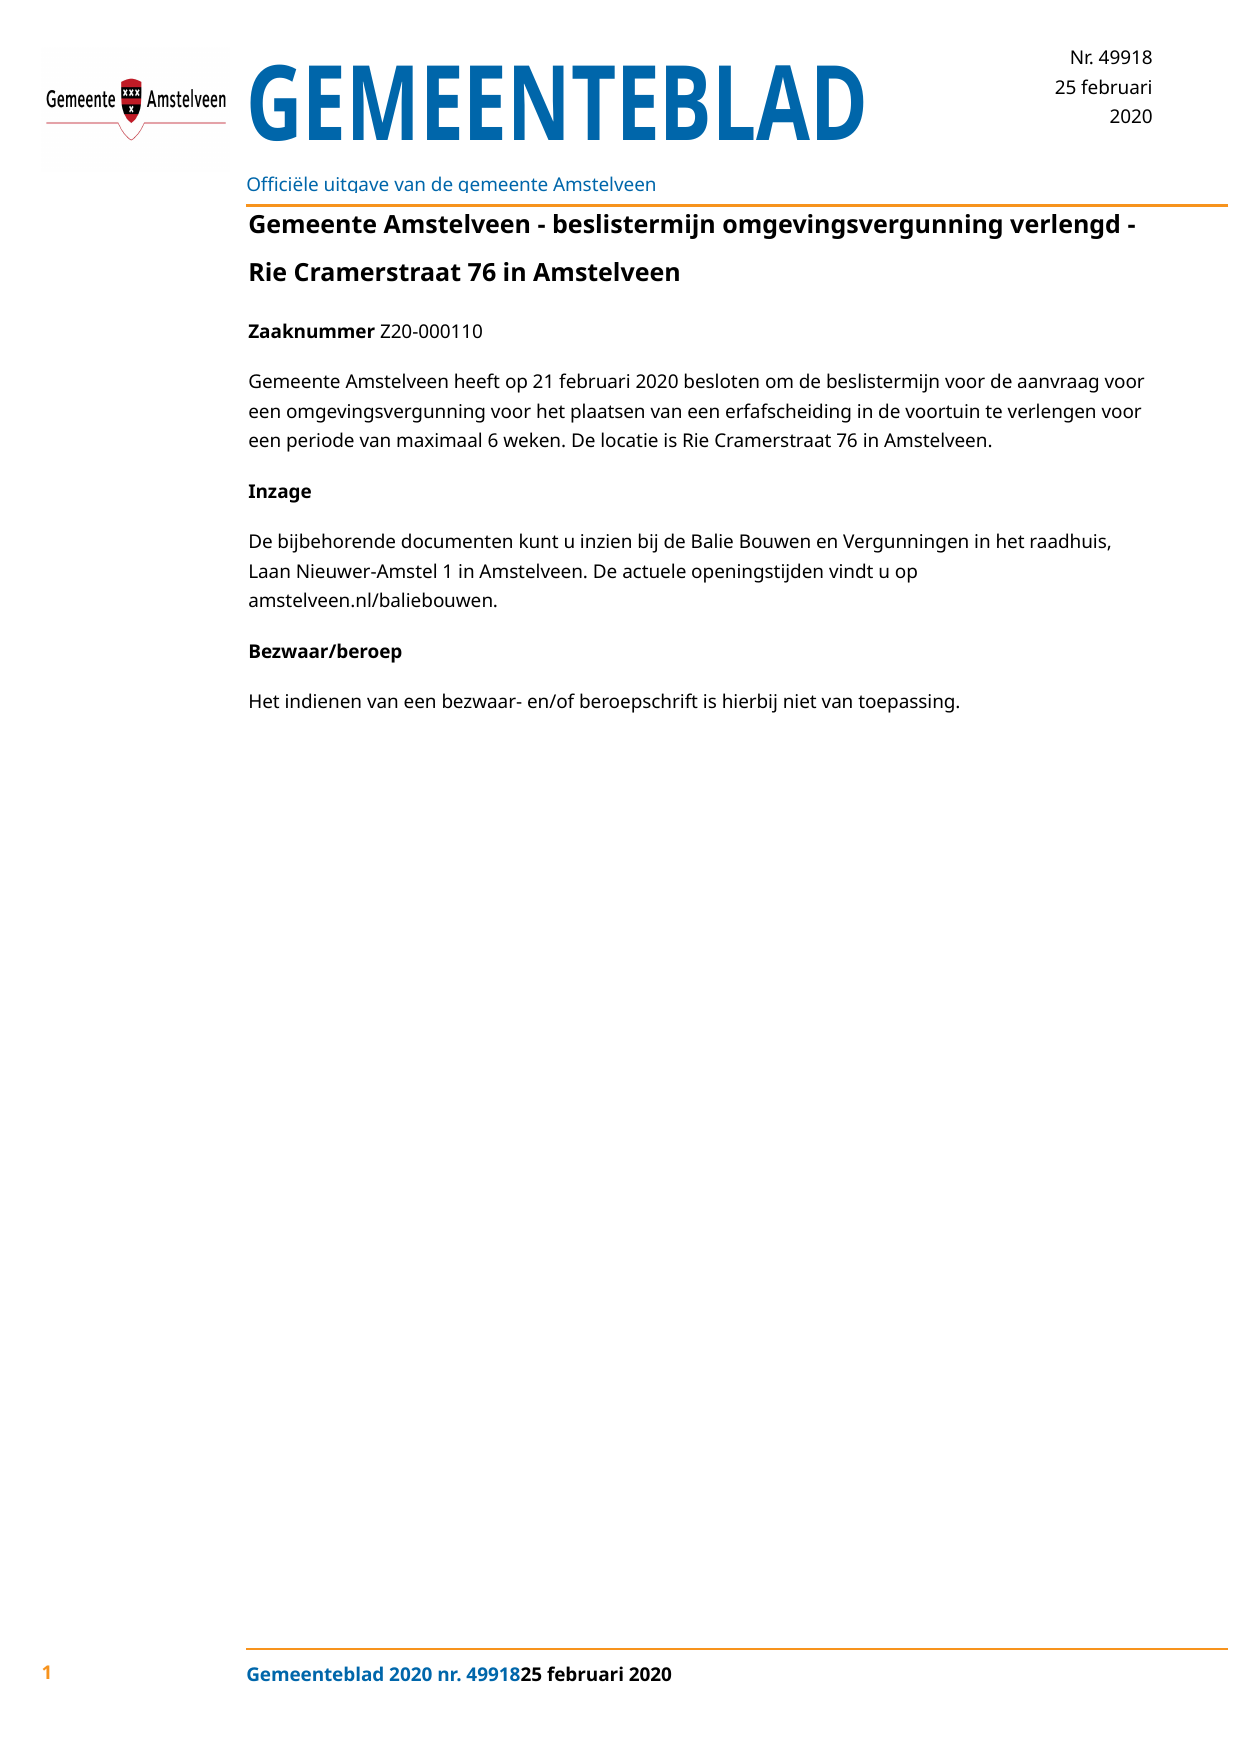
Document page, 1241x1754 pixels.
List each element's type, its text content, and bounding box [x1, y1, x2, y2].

text Gemeente Amstelveen - beslistermijn omgevingsvergunning verlengd - Rie Cramerstraat 76 in Amstelveen [248, 207, 1152, 288]
text Het indienen van een bezwaar- en/of beroepschrift is hierbij niet van toepassing. [248, 688, 1152, 714]
picture [41, 47, 231, 172]
text Inzage [248, 478, 1152, 504]
text Gemeente Amstelveen heeft op 21 februari 2020 besloten om de beslistermijn voor de aanvraag voor een omgevingsvergunning voor het plaatsen van een erfafscheiding in de voortuin te verlengen voor een periode van maximaal 6 weken. De locatie is Rie Cramerstraat 76 in Amstelveen. [248, 368, 1152, 453]
text Zaaknummer Z20-000110 [248, 318, 1152, 344]
text De bijbehorende documenten kunt u inzien bij de Balie Bouwen en Vergunningen in het raadhuis, Laan Nieuwer-Amstel 1 in Amstelveen. De actuele openingstijden vindt u op amstelveen.nl/baliebouwen. [248, 528, 1152, 613]
text Bezwaar/beroep [248, 638, 1152, 664]
